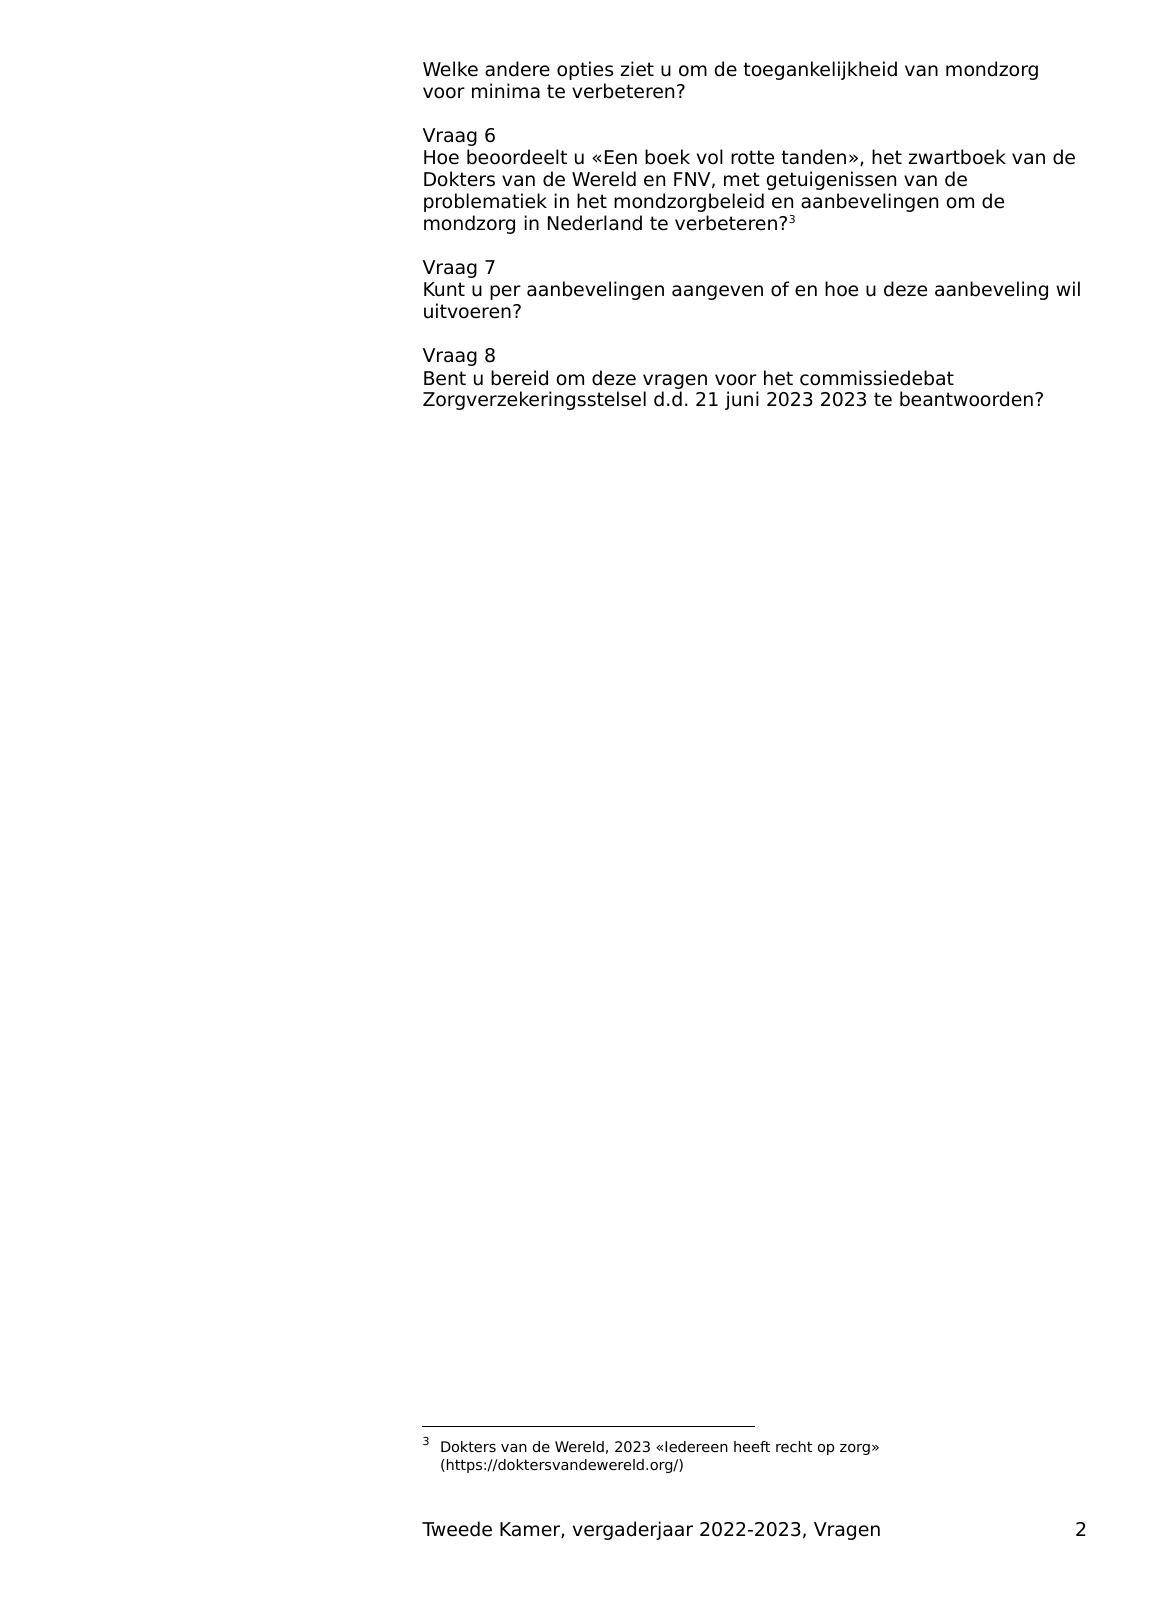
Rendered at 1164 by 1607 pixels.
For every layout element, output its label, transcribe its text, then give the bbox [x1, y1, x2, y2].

text Vraag 6 [422, 125, 1087, 147]
text Welke andere opties ziet u om de toegankelijkheid van mondzorg voor minima te verbeteren? [422, 59, 1087, 103]
text Vraag 7 [422, 257, 1087, 279]
text Hoe beoordeelt u «Een boek vol rotte tanden», het zwartboek van de Dokters van de Wereld en FNV, met getuigenissen van de problematiek in het mondzorgbeleid en aanbevelingen om de mondzorg in Nederland te verbeteren? [422, 147, 1087, 235]
text Kunt u per aanbevelingen aangeven of en hoe u deze aanbeveling wil uitvoeren? [422, 279, 1087, 323]
text Dokters van de Wereld, 2023 «Iedereen heeft recht op zorg» (https://doktersvandewereld.org/) [422, 1435, 1087, 1474]
text Bent u bereid om deze vragen voor het commissiedebat Zorgverzekeringsstelsel d.d. 21 juni 2023 2023 te beantwoorden? [422, 367, 1087, 411]
text Vraag 8 [422, 345, 1087, 367]
